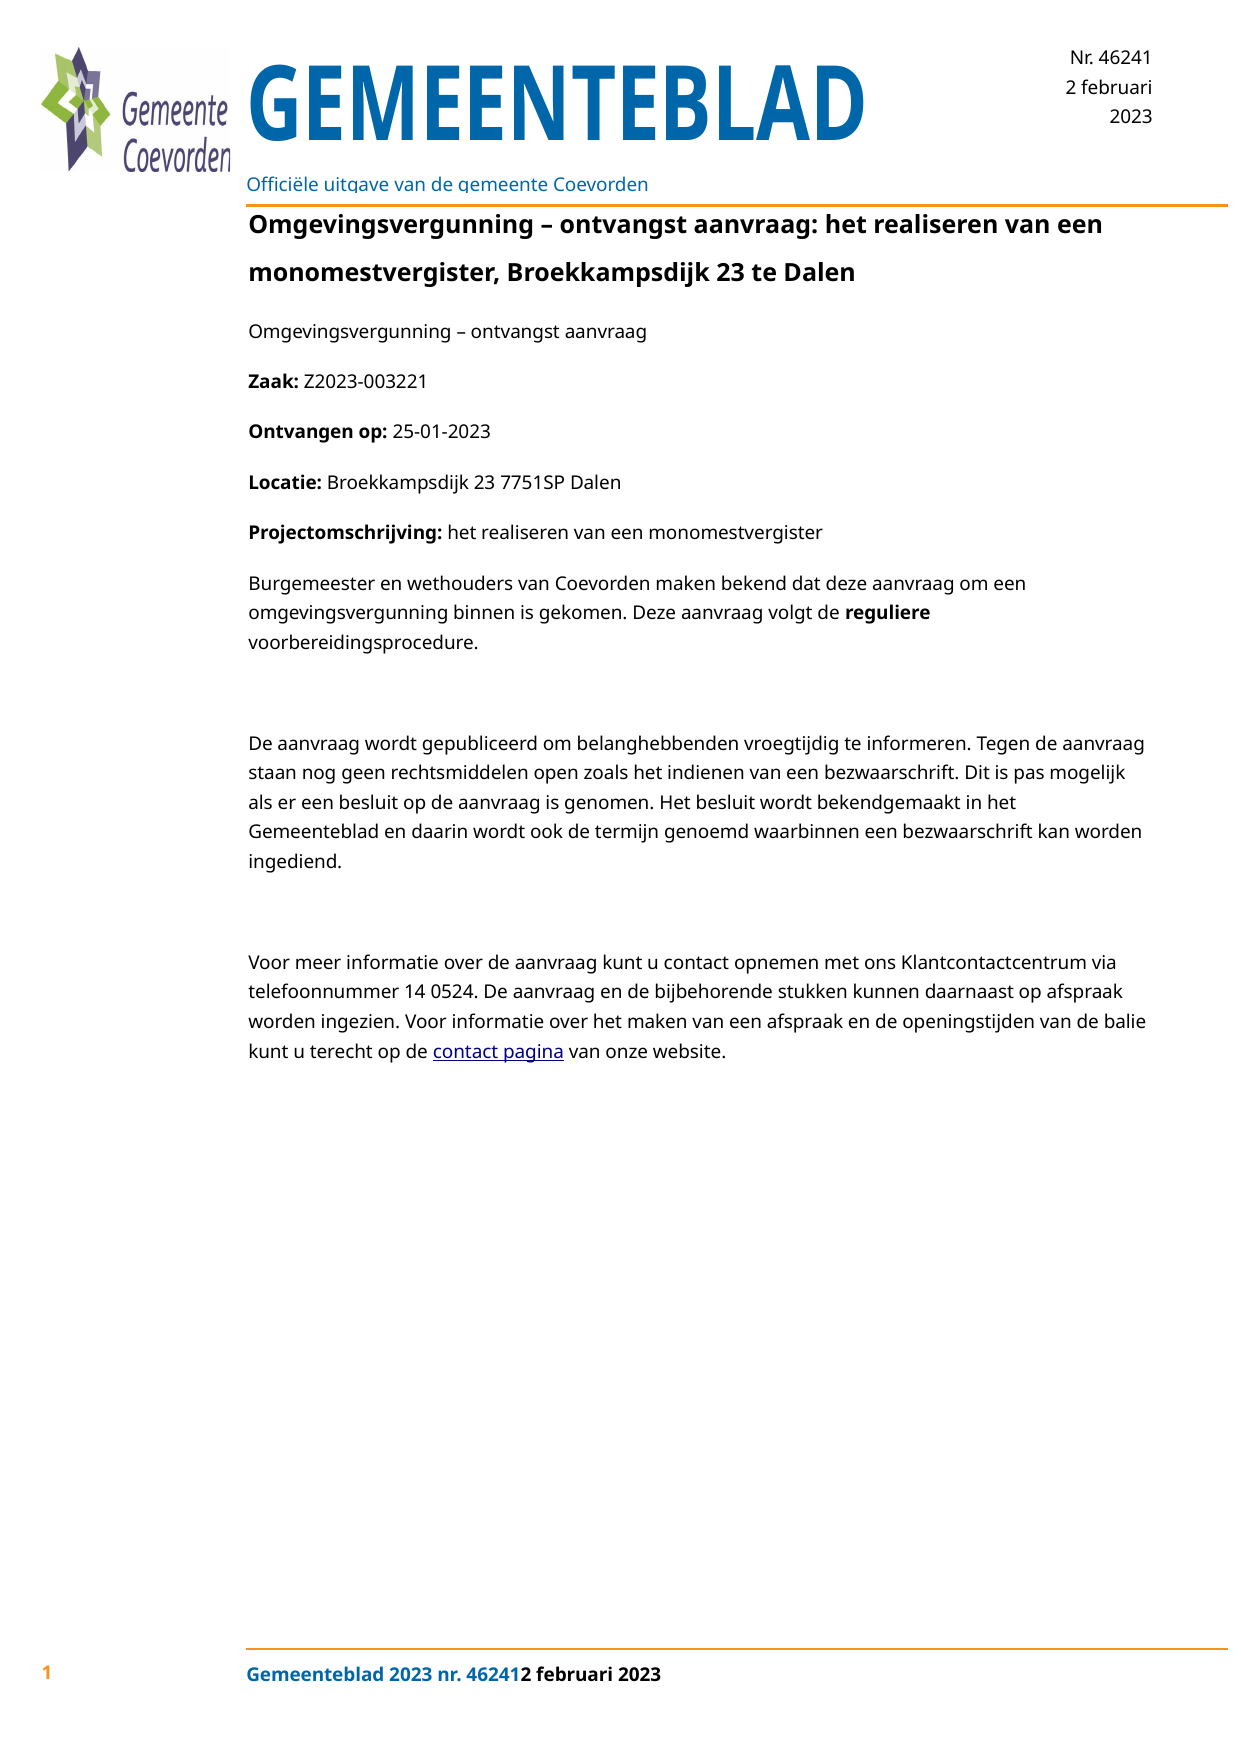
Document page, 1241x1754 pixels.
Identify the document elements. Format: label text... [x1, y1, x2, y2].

text De aanvraag wordt gepubliceerd om belanghebbenden vroegtijdig te informeren. Tegen de aanvraag staan nog geen rechtsmiddelen open zoals het indienen van een bezwaarschrift. Dit is pas mogelijk als er een besluit op de aanvraag is genomen. Het besluit wordt bekendgemaakt in het Gemeenteblad en daarin wordt ook de termijn genoemd waarbinnen een bezwaarschrift kan worden ingediend. [248, 730, 1152, 874]
text Locatie: Broekkampsdijk 23 7751SP Dalen [248, 469, 1152, 495]
text Voor meer informatie over de aanvraag kunt u contact opnemen met ons Klantcontactcentrum via telefoonnummer 14 0524. De aanvraag en de bijbehorende stukken kunnen daarnaast op afspraak worden ingezien. Voor informatie over het maken van een afspraak en de openingstijden van de balie kunt u terecht op de contact pagina van onze website. [248, 949, 1152, 1064]
text Ontvangen op: 25-01-2023 [248, 419, 1152, 444]
text Zaak: Z2023-003221 [248, 368, 1152, 394]
text Burgemeester en wethouders van Coevorden maken bekend dat deze aanvraag om een omgevingsvergunning binnen is gekomen. Deze aanvraag volgt de reguliere voorbereidingsprocedure. [248, 570, 1152, 655]
text Omgevingsvergunning – ontvangst aanvraag [248, 318, 1152, 344]
text Projectomschrijving: het realiseren van een monomestvergister [248, 519, 1152, 545]
picture [41, 47, 231, 172]
text Omgevingsvergunning – ontvangst aanvraag: het realiseren van een monomestvergister, Broekkampsdijk 23 te Dalen [248, 207, 1152, 288]
